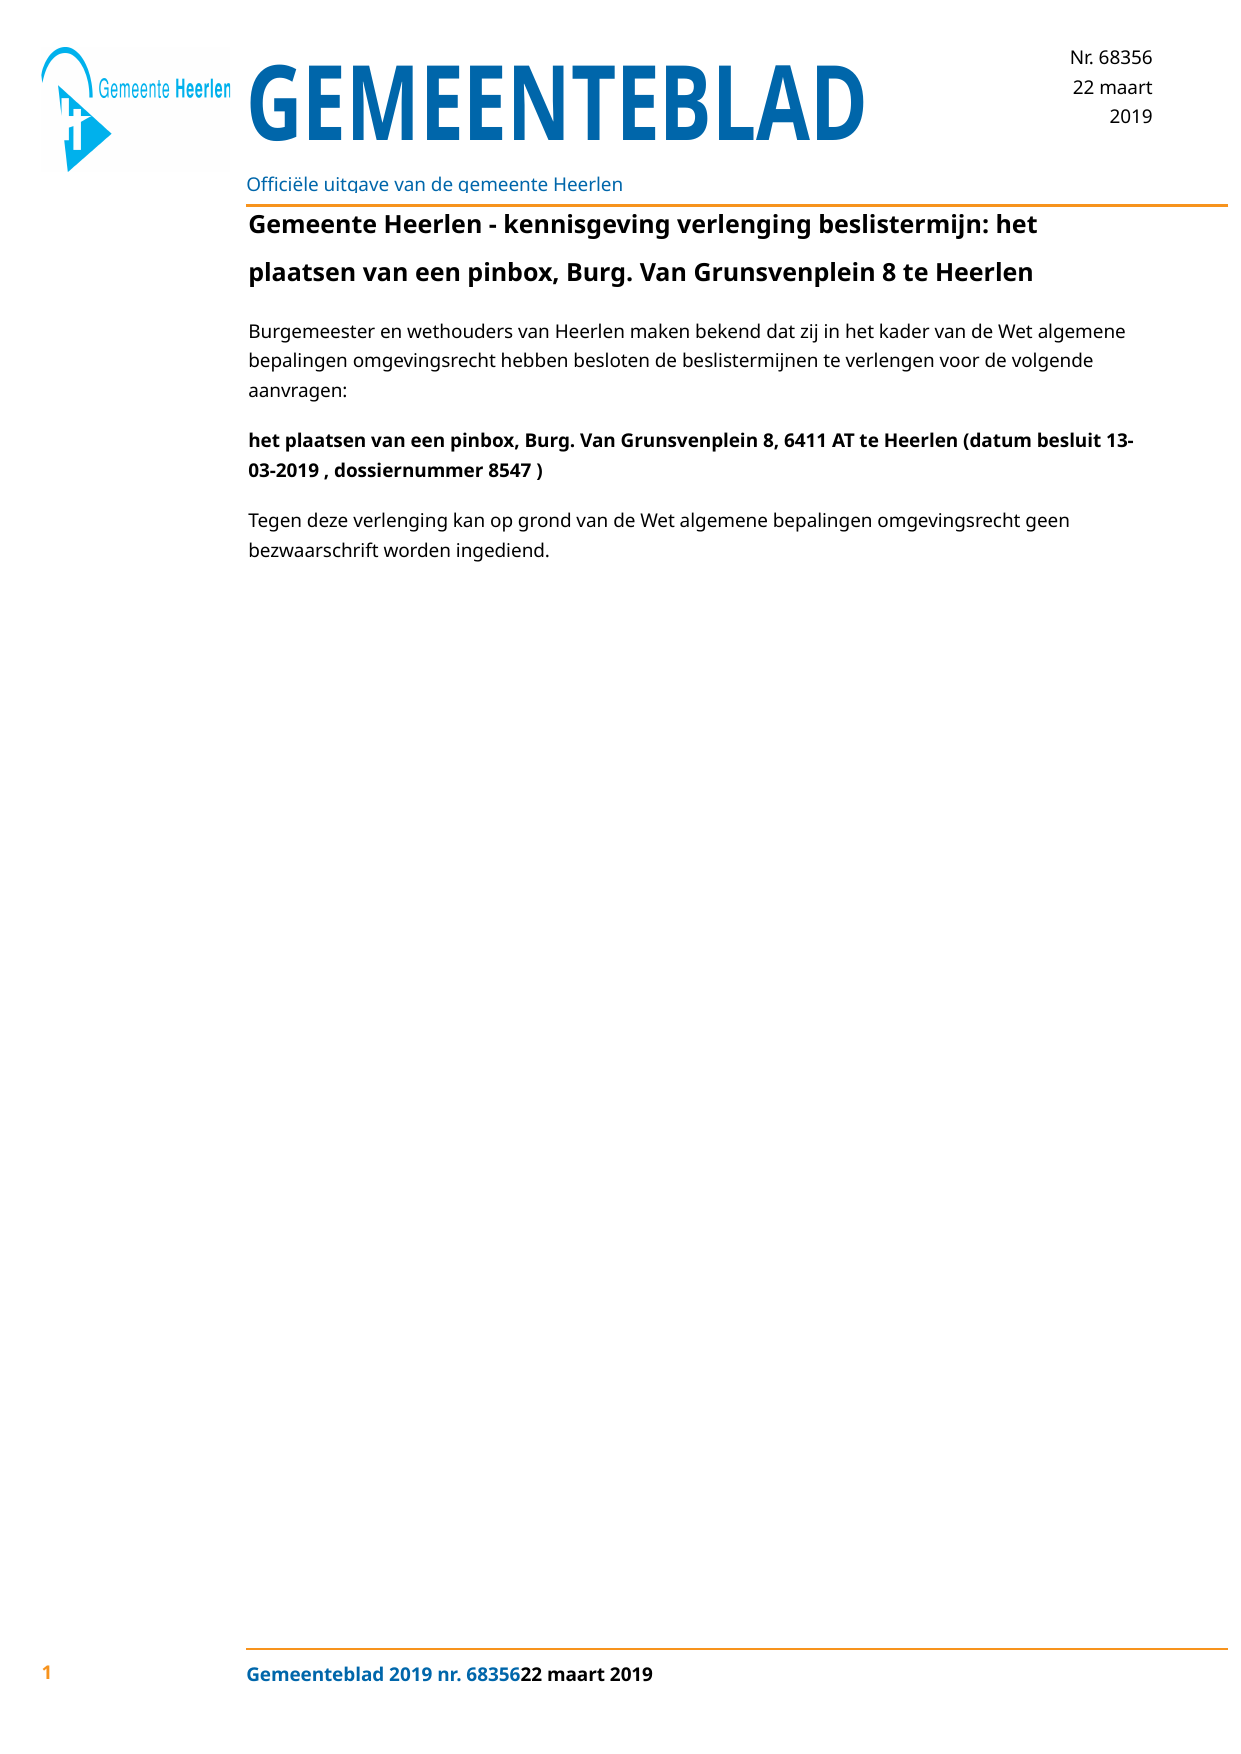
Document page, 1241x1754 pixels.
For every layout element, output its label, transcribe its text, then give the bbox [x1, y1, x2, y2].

text Tegen deze verlenging kan op grond van de Wet algemene bepalingen omgevingsrecht geen bezwaarschrift worden ingediend. [248, 507, 1152, 563]
text Burgemeester en wethouders van Heerlen maken bekend dat zij in het kader van de Wet algemene bepalingen omgevingsrecht hebben besloten de beslistermijnen te verlengen voor de volgende aanvragen: [248, 318, 1152, 403]
picture [41, 47, 231, 172]
text Gemeente Heerlen - kennisgeving verlenging beslistermijn: het plaatsen van een pinbox, Burg. Van Grunsvenplein 8 te Heerlen [248, 207, 1152, 288]
text het plaatsen van een pinbox, Burg. Van Grunsvenplein 8, 6411 AT te Heerlen (datum besluit 13-03-2019 , dossiernummer 8547 ) [248, 427, 1152, 483]
picture [41, 47, 58, 70]
